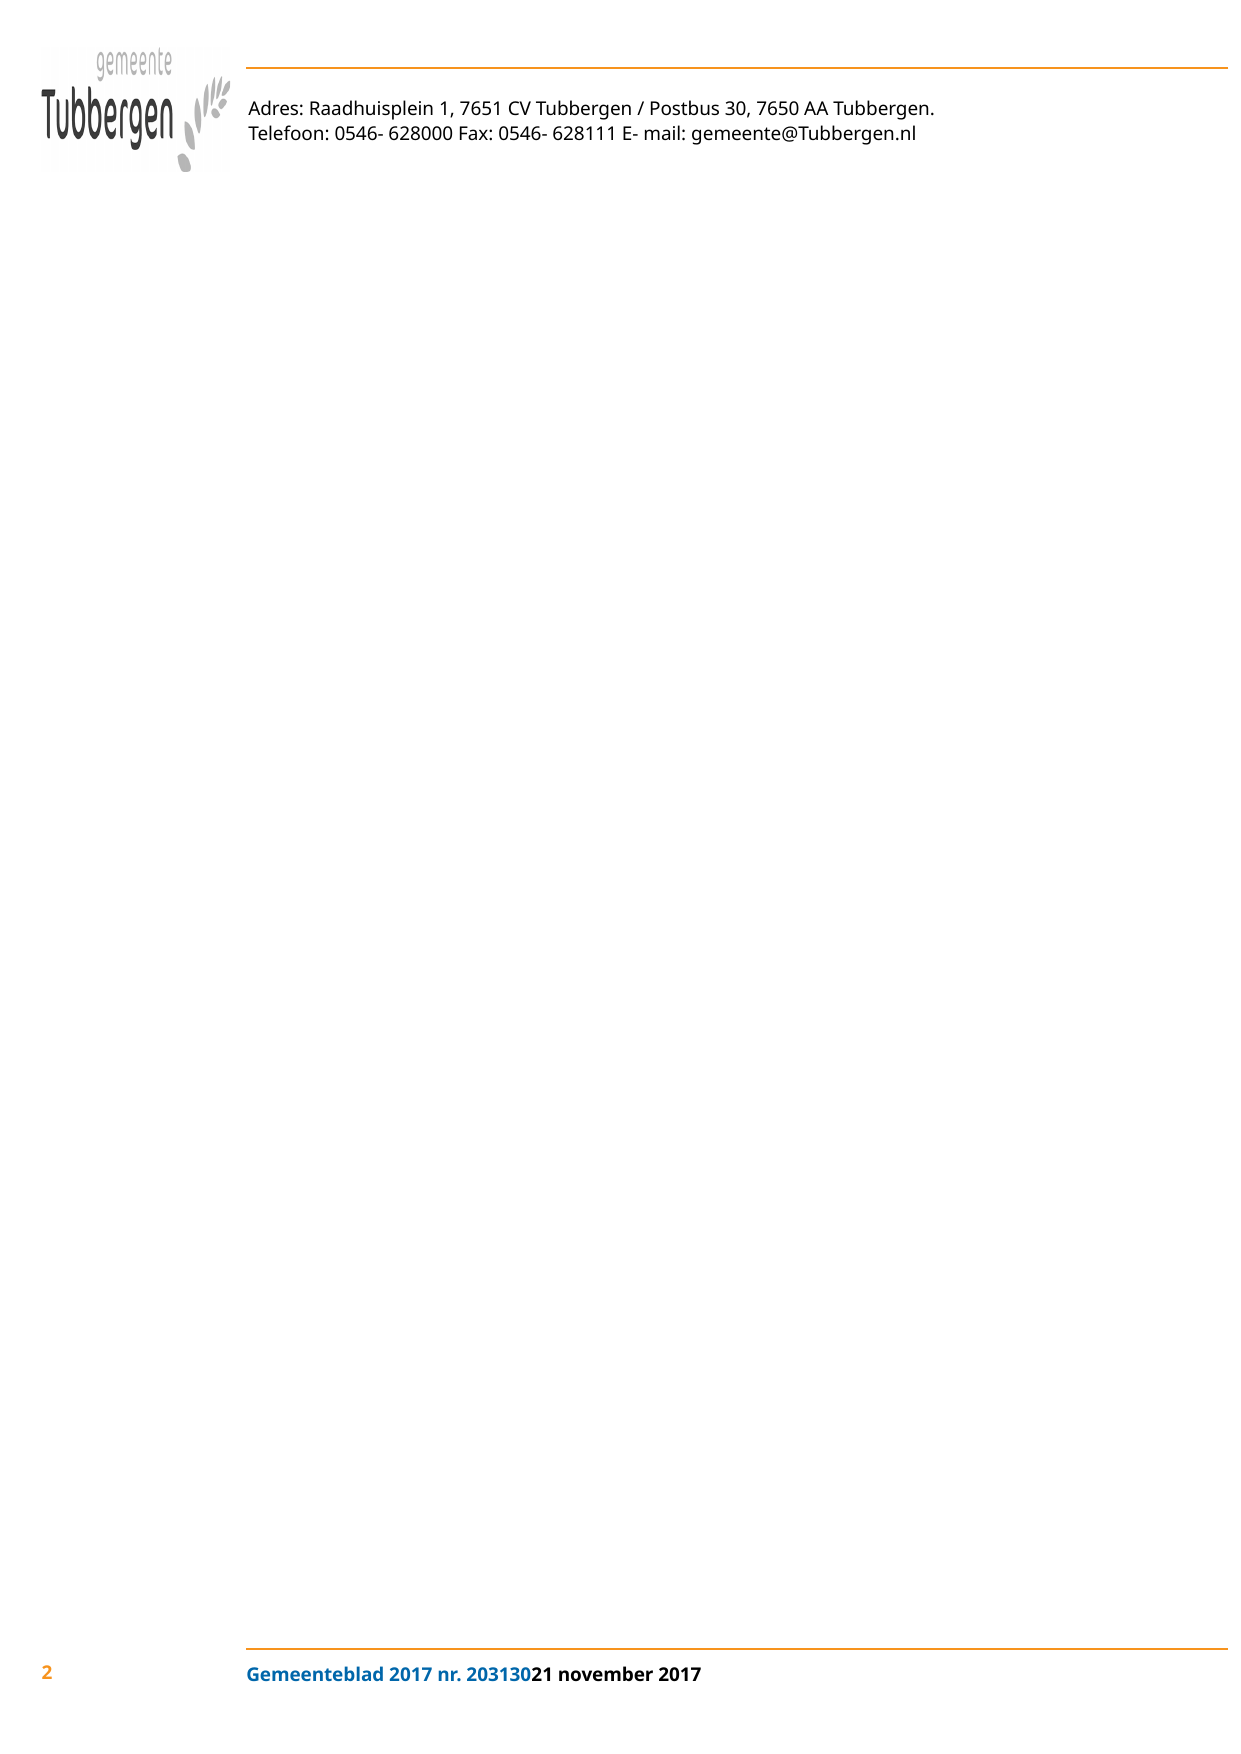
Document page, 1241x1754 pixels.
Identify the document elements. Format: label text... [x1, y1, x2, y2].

text Telefoon: 0546- 628000 Fax: 0546- 628111 E- mail: gemeente@Tubbergen.nl [248, 121, 1152, 146]
picture [41, 47, 231, 172]
text Adres: Raadhuisplein 1, 7651 CV Tubbergen / Postbus 30, 7650 AA Tubbergen. [248, 95, 1152, 121]
